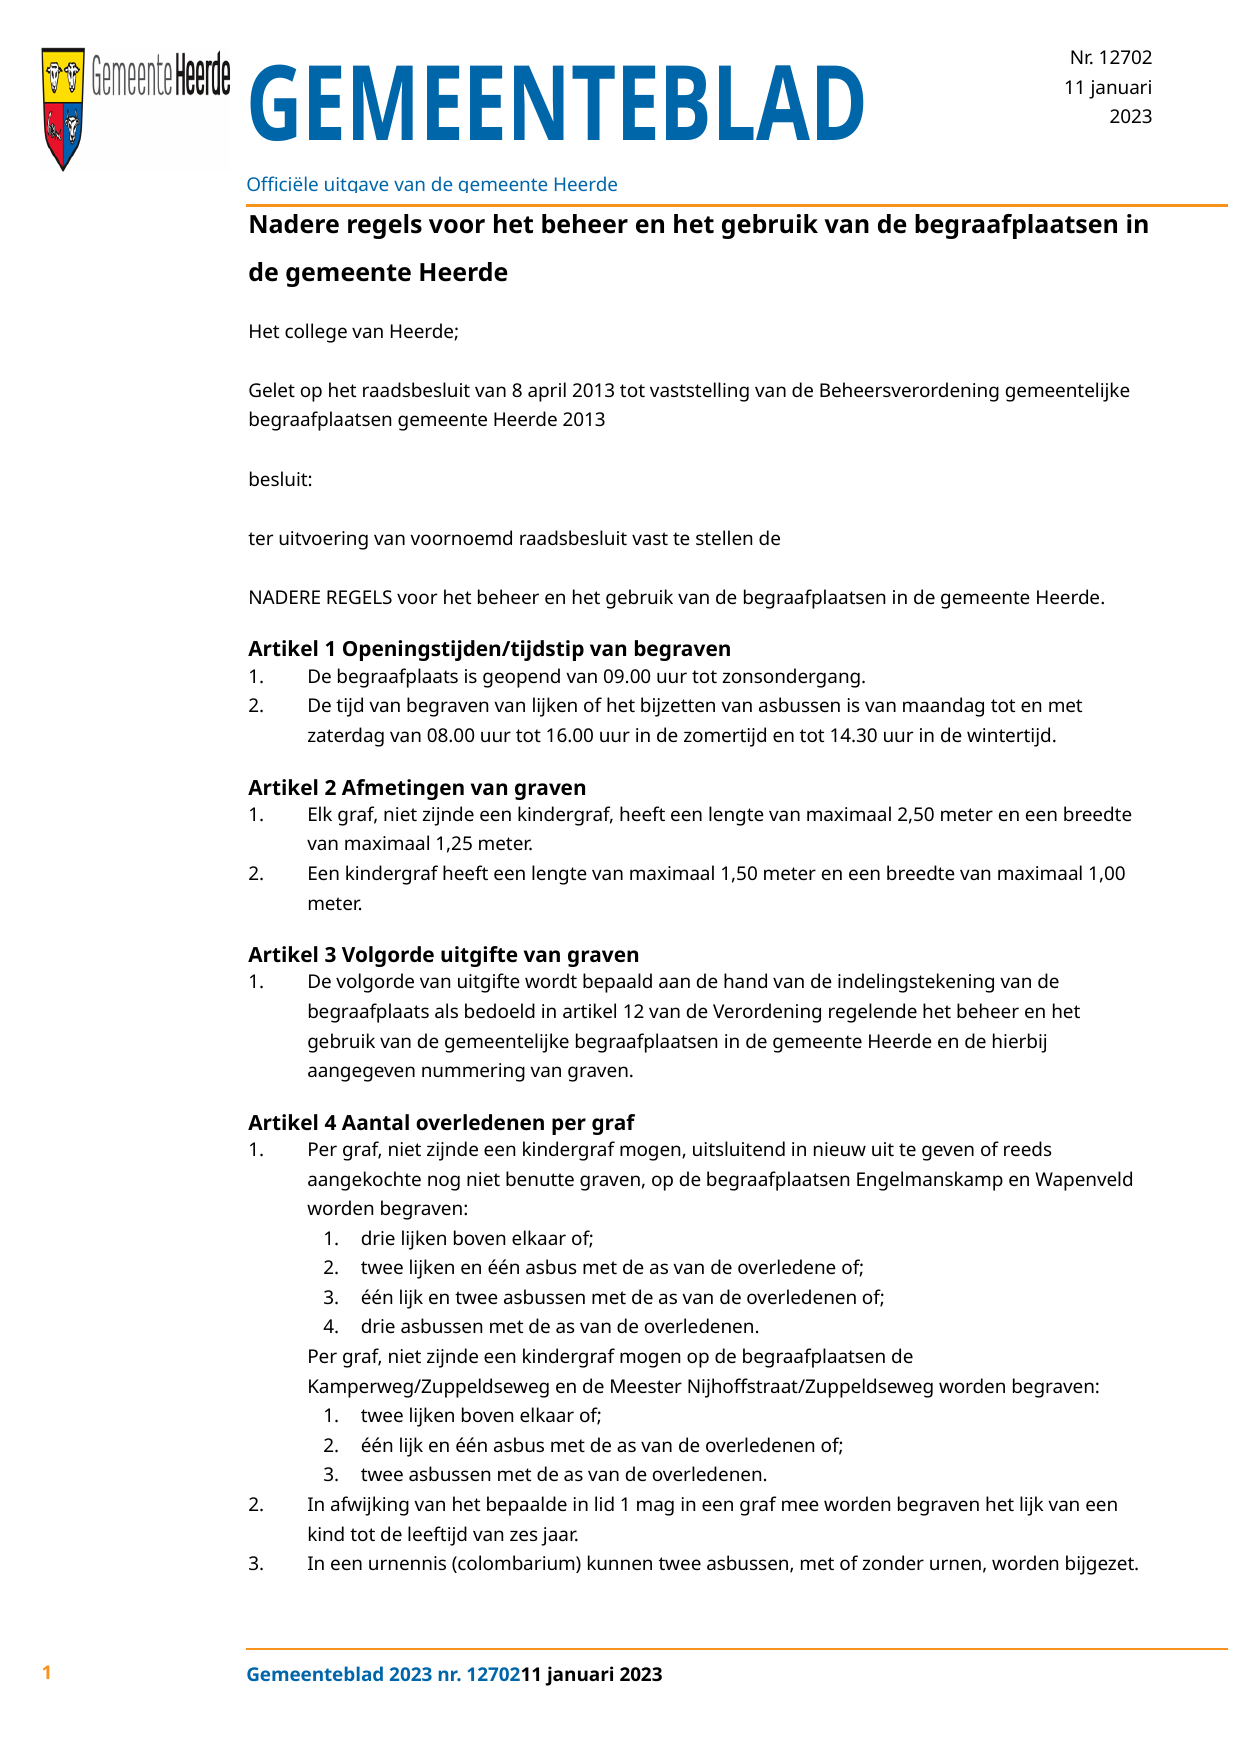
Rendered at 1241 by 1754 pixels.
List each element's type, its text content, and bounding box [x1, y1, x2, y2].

list één lijk en twee asbussen met de as van de overledenen of; [323, 1284, 1152, 1310]
list twee asbussen met de as van de overledenen. [323, 1462, 1152, 1487]
text ter uitvoering van voornoemd raadsbesluit vast te stellen de [248, 525, 1152, 551]
list De begraafplaats is geopend van 09.00 uur tot zonsondergang. [248, 663, 1152, 689]
text Artikel 2 Afmetingen van graven [248, 773, 1152, 801]
list drie asbussen met de as van de overledenen. [323, 1314, 1152, 1339]
list drie lijken boven elkaar of; [323, 1225, 1152, 1251]
text Artikel 3 Volgorde uitgifte van graven [248, 940, 1152, 969]
list twee lijken boven elkaar of; [323, 1402, 1152, 1428]
list In een urnennis (colombarium) kunnen twee asbussen, met of zonder urnen, worden bijgezet. [248, 1550, 1152, 1576]
text Artikel 1 Openingstijden/tijdstip van begraven [248, 634, 1152, 663]
list één lijk en één asbus met de as van de overledenen of; [323, 1432, 1152, 1458]
list Een kindergraf heeft een lengte van maximaal 1,50 meter en een breedte van maximaal 1,00 meter. [248, 860, 1152, 916]
text besluit: [248, 466, 1152, 492]
list De tijd van begraven van lijken of het bijzetten van asbussen is van maandag tot en met zaterdag van 08.00 uur tot 16.00 uur in de zomertijd en tot 14.30 uur in de wintertijd. [248, 693, 1152, 748]
text Het college van Heerde; [248, 318, 1152, 344]
list De volgorde van uitgifte wordt bepaald aan de hand van de indelingstekening van de begraafplaats als bedoeld in artikel 12 van de Verordening regelende het beheer en het gebruik van de gemeentelijke begraafplaatsen in de gemeente Heerde en de hierbij aangegeven nummering van graven. [248, 969, 1152, 1083]
text Gelet op het raadsbesluit van 8 april 2013 tot vaststelling van de Beheersverordening gemeentelijke begraafplaatsen gemeente Heerde 2013 [248, 377, 1152, 432]
list twee lijken en één asbus met de as van de overledene of; [323, 1254, 1152, 1280]
list In afwijking van het bepaalde in lid 1 mag in een graf mee worden begraven het lijk van een kind tot de leeftijd van zes jaar. [248, 1491, 1152, 1547]
text Artikel 4 Aantal overledenen per graf [248, 1108, 1152, 1136]
list Per graf, niet zijnde een kindergraf mogen, uitsluitend in nieuw uit te geven of reeds aangekochte nog niet benutte graven, op de begraafplaatsen Engelmanskamp en Wapenveld worden begraven: [248, 1136, 1152, 1221]
text Nadere regels voor het beheer en het gebruik van de begraafplaatsen in de gemeente Heerde [248, 207, 1152, 288]
list Elk graf, niet zijnde een kindergraf, heeft een lengte van maximaal 2,50 meter en een breedte van maximaal 1,25 meter. [248, 801, 1152, 856]
list Per graf, niet zijnde een kindergraf mogen op de begraafplaatsen de Kamperweg/Zuppeldseweg en de Meester Nijhoffstraat/Zuppeldseweg worden begraven: [248, 1343, 1152, 1399]
picture [41, 47, 231, 172]
text NADERE REGELS voor het beheer en het gebruik van de begraafplaatsen in de gemeente Heerde. [248, 584, 1152, 610]
